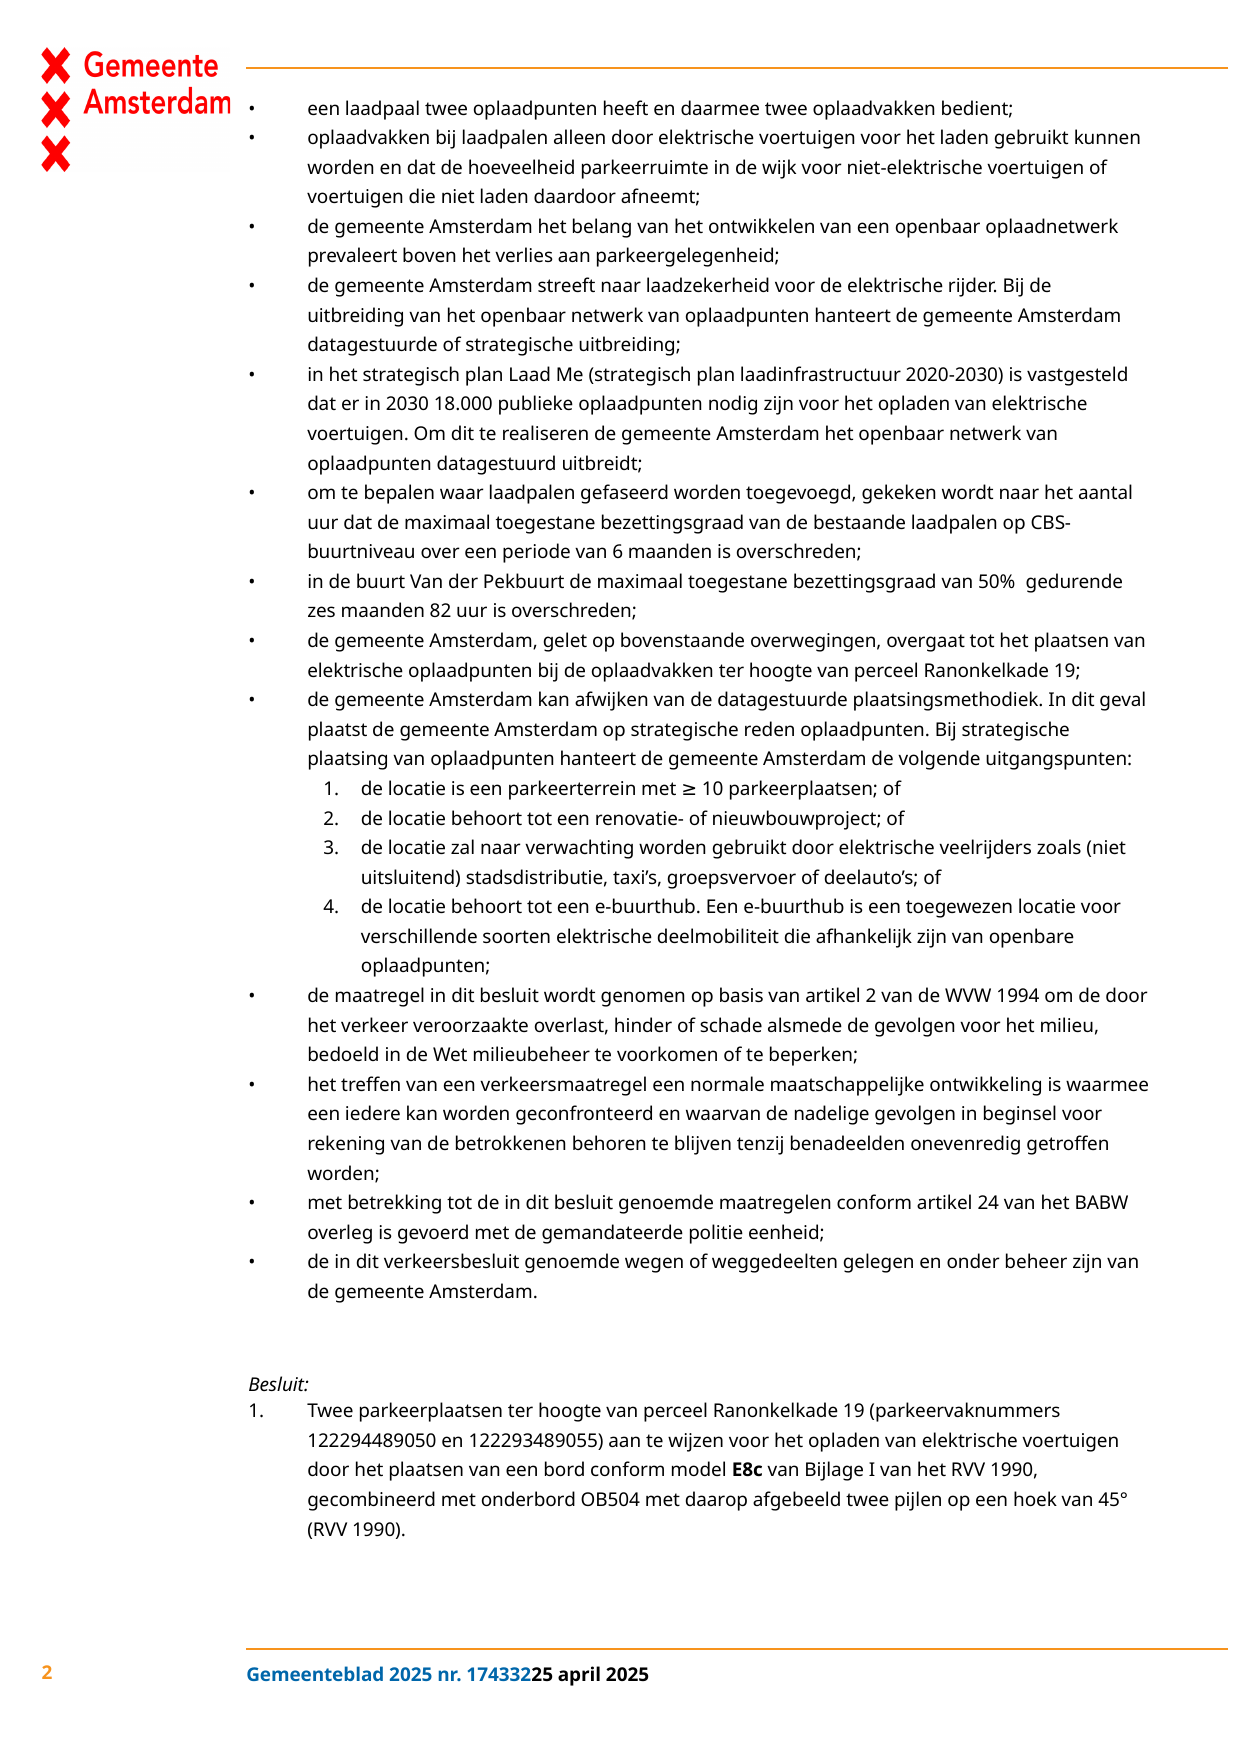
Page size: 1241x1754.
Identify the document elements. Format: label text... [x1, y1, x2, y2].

list de gemeente Amsterdam het belang van het ontwikkelen van een openbaar oplaadnetwerk prevaleert boven het verlies aan parkeergelegenheid; [248, 213, 1152, 268]
list de locatie zal naar verwachting worden gebruikt door elektrische veelrijders zoals (niet uitsluitend) stadsdistributie, taxi’s, groepsvervoer of deelauto’s; of [323, 834, 1152, 890]
list met betrekking tot de in dit besluit genoemde maatregelen conform artikel 24 van het BABW overleg is gevoerd met de gemandateerde politie eenheid; [248, 1189, 1152, 1245]
list in het strategisch plan Laad Me (strategisch plan laadinfrastructuur 2020-2030) is vastgesteld dat er in 2030 18.000 publieke oplaadpunten nodig zijn voor het opladen van elektrische voertuigen. Om dit te realiseren de gemeente Amsterdam het openbaar netwerk van oplaadpunten datagestuurd uitbreidt; [248, 361, 1152, 476]
list oplaadvakken bij laadpalen alleen door elektrische voertuigen voor het laden gebruikt kunnen worden en dat de hoeveelheid parkeerruimte in de wijk voor niet-elektrische voertuigen of voertuigen die niet laden daardoor afneemt; [248, 124, 1152, 209]
list in de buurt Van der Pekbuurt de maximaal toegestane bezettingsgraad van 50% gedurende zes maanden 82 uur is overschreden; [248, 568, 1152, 623]
list de gemeente Amsterdam, gelet op bovenstaande overwegingen, overgaat tot het plaatsen van elektrische oplaadpunten bij de oplaadvakken ter hoogte van perceel Ranonkelkade 19; [248, 627, 1152, 683]
list het treffen van een verkeersmaatregel een normale maatschappelijke ontwikkeling is waarmee een iedere kan worden geconfronteerd en waarvan de nadelige gevolgen in beginsel voor rekening van de betrokkenen behoren te blijven tenzij benadeelden onevenredig getroffen worden; [248, 1071, 1152, 1186]
list Twee parkeerplaatsen ter hoogte van perceel Ranonkelkade 19 (parkeervaknummers 122294489050 en 122293489055) aan te wijzen voor het opladen van elektrische voertuigen door het plaatsen van een bord conform model E8c van Bijlage I van het RVV 1990, gecombineerd met onderbord OB504 met daarop afgebeeld twee pijlen op een hoek van 45° (RVV 1990). [248, 1397, 1152, 1541]
picture [41, 47, 231, 172]
text Besluit: [248, 1372, 1152, 1397]
list de locatie is een parkeerterrein met ≥ 10 parkeerplaatsen; of [323, 775, 1152, 801]
list de locatie behoort tot een renovatie- of nieuwbouwproject; of [323, 805, 1152, 831]
list de maatregel in dit besluit wordt genomen op basis van artikel 2 van de WVW 1994 om de door het verkeer veroorzaakte overlast, hinder of schade alsmede de gevolgen voor het milieu, bedoeld in de Wet milieubeheer te voorkomen of te beperken; [248, 982, 1152, 1067]
list een laadpaal twee oplaadpunten heeft en daarmee twee oplaadvakken bedient; [248, 95, 1152, 121]
list de gemeente Amsterdam streeft naar laadzekerheid voor de elektrische rijder. Bij de uitbreiding van het openbaar netwerk van oplaadpunten hanteert de gemeente Amsterdam datagestuurde of strategische uitbreiding; [248, 272, 1152, 357]
list om te bepalen waar laadpalen gefaseerd worden toegevoegd, gekeken wordt naar het aantal uur dat de maximaal toegestane bezettingsgraad van de bestaande laadpalen op CBS-buurtniveau over een periode van 6 maanden is overschreden; [248, 479, 1152, 564]
list de locatie behoort tot een e-buurthub. Een e-buurthub is een toegewezen locatie voor verschillende soorten elektrische deelmobiliteit die afhankelijk zijn van openbare oplaadpunten; [323, 893, 1152, 978]
list de in dit verkeersbesluit genoemde wegen of weggedeelten gelegen en onder beheer zijn van de gemeente Amsterdam. [248, 1248, 1152, 1304]
list de gemeente Amsterdam kan afwijken van de datagestuurde plaatsingsmethodiek. In dit geval plaatst de gemeente Amsterdam op strategische reden oplaadpunten. Bij strategische plaatsing van oplaadpunten hanteert de gemeente Amsterdam de volgende uitgangspunten: [248, 686, 1152, 771]
